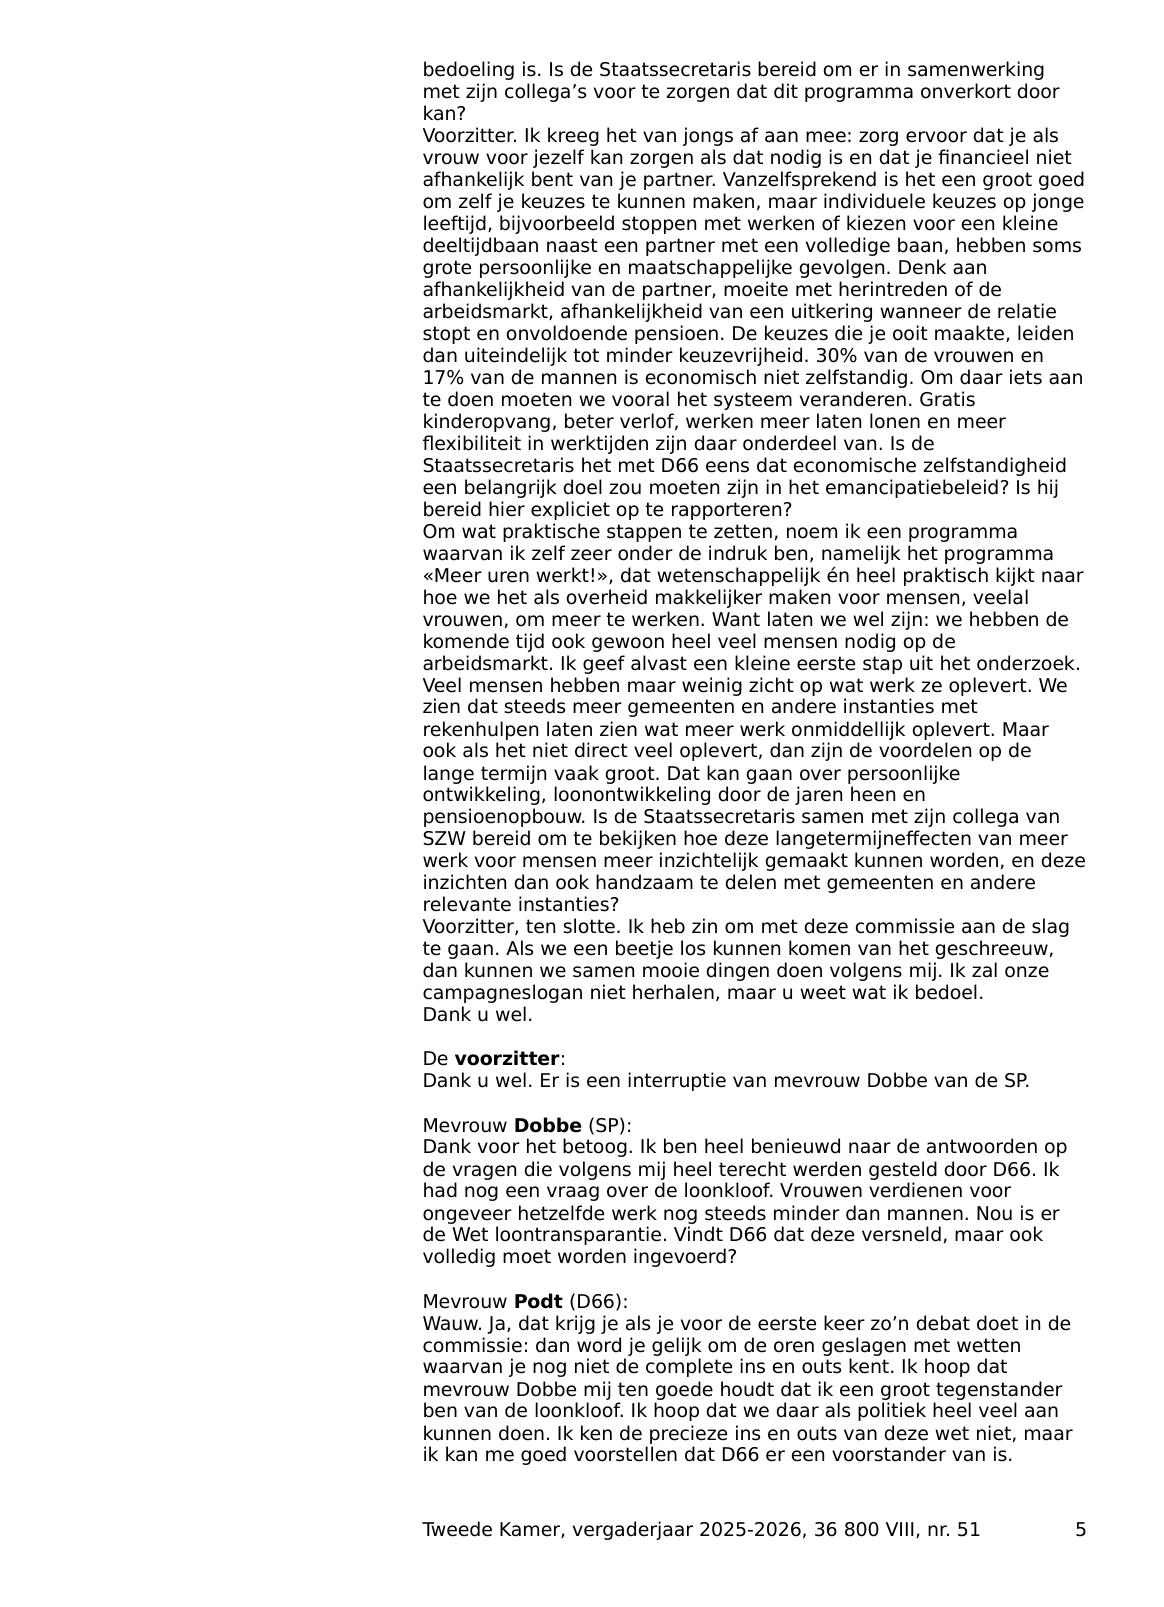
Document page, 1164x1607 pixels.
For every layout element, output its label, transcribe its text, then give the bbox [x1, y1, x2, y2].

text Om wat praktische stappen te zetten, noem ik een programma waarvan ik zelf zeer onder de indruk ben, namelijk het programma «Meer uren werkt!», dat wetenschappelijk én heel praktisch kijkt naar hoe we het als overheid makkelijker maken voor mensen, veelal vrouwen, om meer te werken. Want laten we wel zijn: we hebben de komende tijd ook gewoon heel veel mensen nodig op de arbeidsmarkt. Ik geef alvast een kleine eerste stap uit het onderzoek. Veel mensen hebben maar weinig zicht op wat werk ze oplevert. We zien dat steeds meer gemeenten en andere instanties met rekenhulpen laten zien wat meer werk onmiddellijk oplevert. Maar ook als het niet direct veel oplevert, dan zijn de voordelen op de lange termijn vaak groot. Dat kan gaan over persoonlijke ontwikkeling, loonontwikkeling door de jaren heen en pensioenopbouw. Is de Staatssecretaris samen met zijn collega van SZW bereid om te bekijken hoe deze langetermijneffecten van meer werk voor mensen meer inzichtelijk gemaakt kunnen worden, en deze inzichten dan ook handzaam te delen met gemeenten en andere relevante instanties? [422, 521, 1087, 916]
text Dank voor het betoog. Ik ben heel benieuwd naar de antwoorden op de vragen die volgens mij heel terecht werden gesteld door D66. Ik had nog een vraag over de loonkloof. Vrouwen verdienen voor ongeveer hetzelfde werk nog steeds minder dan mannen. Nou is er de Wet loontransparantie. Vindt D66 dat deze versneld, maar ook volledig moet worden ingevoerd? [422, 1136, 1087, 1268]
text bedoeling is. Is de Staatssecretaris bereid om er in samenwerking met zijn collega’s voor te zorgen dat dit programma onverkort door kan? [422, 59, 1087, 125]
text De voorzitter: [422, 1048, 1087, 1070]
text Dank u wel. [422, 1004, 1087, 1026]
text Mevrouw Dobbe (SP): [422, 1114, 1087, 1136]
text Mevrouw Podt (D66): [422, 1291, 1087, 1312]
text Voorzitter, ten slotte. Ik heb zin om met deze commissie aan de slag te gaan. Als we een beetje los kunnen komen van het geschreeuw, dan kunnen we samen mooie dingen doen volgens mij. Ik zal onze campagneslogan niet herhalen, maar u weet wat ik bedoel. [422, 916, 1087, 1004]
text Dank u wel. Er is een interruptie van mevrouw Dobbe van de SP. [422, 1070, 1087, 1092]
text Wauw. Ja, dat krijg je als je voor de eerste keer zo’n debat doet in de commissie: dan word je gelijk om de oren geslagen met wetten waarvan je nog niet de complete ins en outs kent. Ik hoop dat mevrouw Dobbe mij ten goede houdt dat ik een groot tegenstander ben van de loonkloof. Ik hoop dat we daar als politiek heel veel aan kunnen doen. Ik ken de precieze ins en outs van deze wet niet, maar ik kan me goed voorstellen dat D66 er een voorstander van is. [422, 1312, 1087, 1466]
text Voorzitter. Ik kreeg het van jongs af aan mee: zorg ervoor dat je als vrouw voor jezelf kan zorgen als dat nodig is en dat je financieel niet afhankelijk bent van je partner. Vanzelfsprekend is het een groot goed om zelf je keuzes te kunnen maken, maar individuele keuzes op jonge leeftijd, bijvoorbeeld stoppen met werken of kiezen voor een kleine deeltijdbaan naast een partner met een volledige baan, hebben soms grote persoonlijke en maatschappelijke gevolgen. Denk aan afhankelijkheid van de partner, moeite met herintreden of de arbeidsmarkt, afhankelijkheid van een uitkering wanneer de relatie stopt en onvoldoende pensioen. De keuzes die je ooit maakte, leiden dan uiteindelijk tot minder keuzevrijheid. 30% van de vrouwen en 17% van de mannen is economisch niet zelfstandig. Om daar iets aan te doen moeten we vooral het systeem veranderen. Gratis kinderopvang, beter verlof, werken meer laten lonen en meer flexibiliteit in werktijden zijn daar onderdeel van. Is de Staatssecretaris het met D66 eens dat economische zelfstandigheid een belangrijk doel zou moeten zijn in het emancipatiebeleid? Is hij bereid hier expliciet op te rapporteren? [422, 125, 1087, 521]
